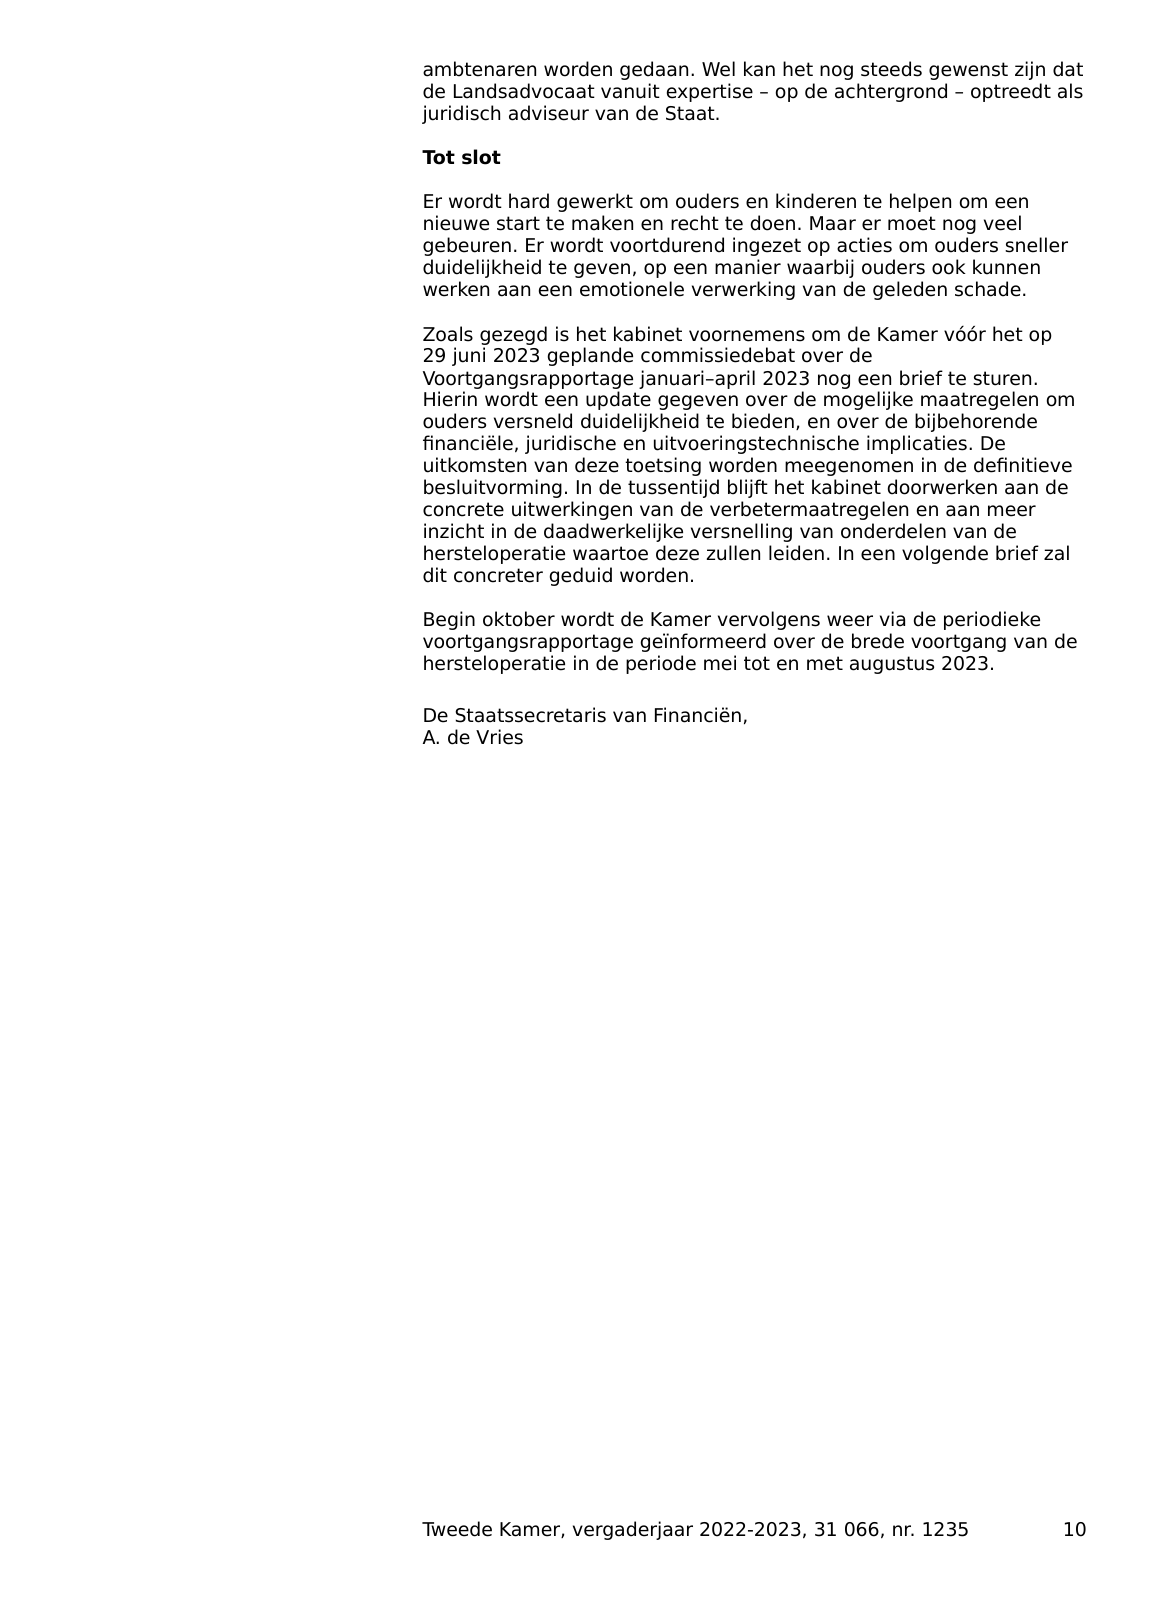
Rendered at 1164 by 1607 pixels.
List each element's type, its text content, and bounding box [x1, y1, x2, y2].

text ambtenaren worden gedaan. Wel kan het nog steeds gewenst zijn dat de Landsadvocaat vanuit expertise – op de achtergrond – optreedt als juridisch adviseur van de Staat. [422, 59, 1087, 125]
text Zoals gezegd is het kabinet voornemens om de Kamer vóór het op 29 juni 2023 geplande commissiedebat over de Voortgangsrapportage januari–april 2023 nog een brief te sturen. Hierin wordt een update gegeven over de mogelijke maatregelen om ouders versneld duidelijkheid te bieden, en over de bijbehorende financiële, juridische en uitvoeringstechnische implicaties. De uitkomsten van deze toetsing worden meegenomen in de definitieve besluitvorming. In de tussentijd blijft het kabinet doorwerken aan de concrete uitwerkingen van de verbetermaatregelen en aan meer inzicht in de daadwerkelijke versnelling van onderdelen van de hersteloperatie waartoe deze zullen leiden. In een volgende brief zal dit concreter geduid worden. [422, 323, 1087, 587]
text Er wordt hard gewerkt om ouders en kinderen te helpen om een nieuwe start te maken en recht te doen. Maar er moet nog veel gebeuren. Er wordt voortdurend ingezet op acties om ouders sneller duidelijkheid te geven, op een manier waarbij ouders ook kunnen werken aan een emotionele verwerking van de geleden schade. [422, 191, 1087, 301]
subtitle Tot slot [422, 147, 1087, 169]
text De Staatssecretaris van Financiën, A. de Vries [422, 705, 1087, 749]
text Begin oktober wordt de Kamer vervolgens weer via de periodieke voortgangsrapportage geïnformeerd over de brede voortgang van de hersteloperatie in de periode mei tot en met augustus 2023. [422, 609, 1087, 675]
